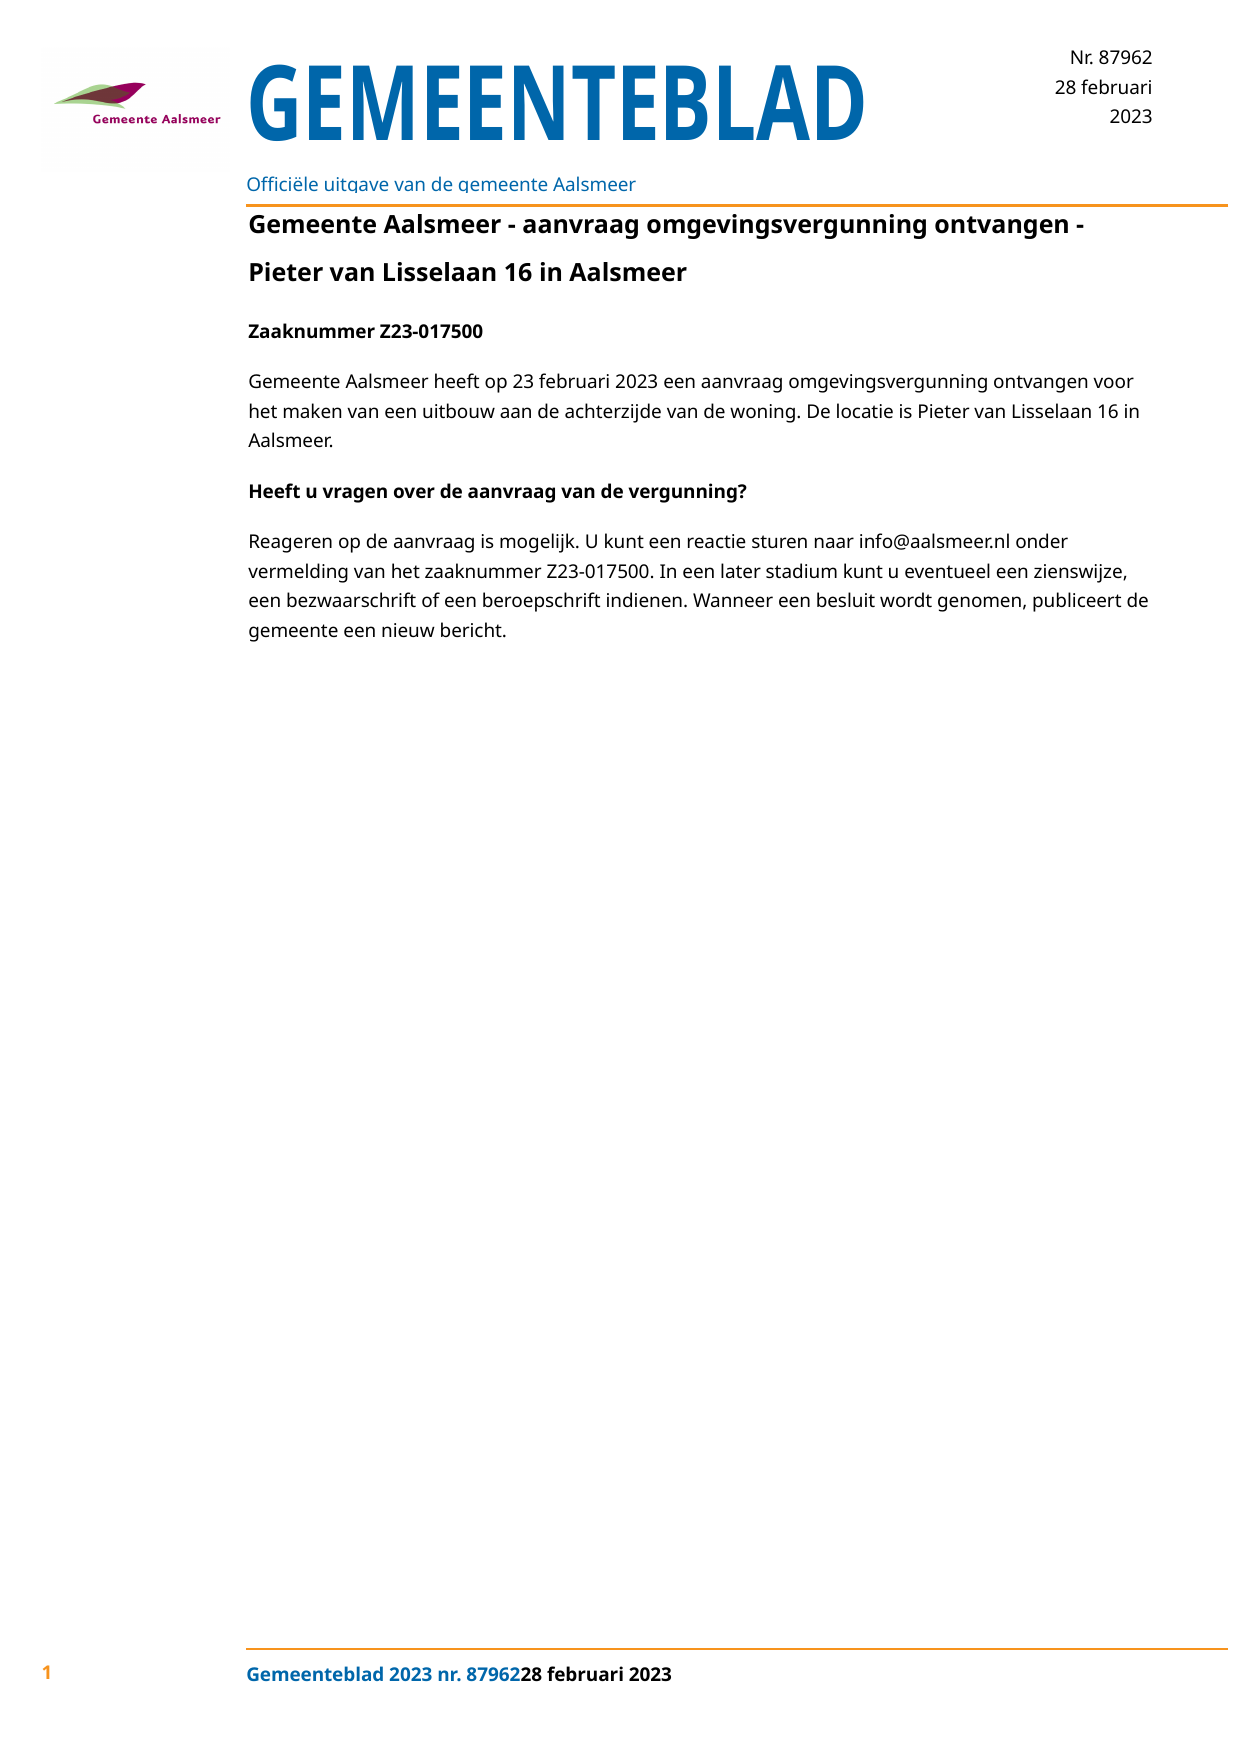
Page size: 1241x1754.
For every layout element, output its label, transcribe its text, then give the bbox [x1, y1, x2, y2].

text Gemeente Aalsmeer heeft op 23 februari 2023 een aanvraag omgevingsvergunning ontvangen voor het maken van een uitbouw aan de achterzijde van de woning. De locatie is Pieter van Lisselaan 16 in Aalsmeer. [248, 368, 1152, 453]
text Gemeente Aalsmeer - aanvraag omgevingsvergunning ontvangen - Pieter van Lisselaan 16 in Aalsmeer [248, 207, 1152, 288]
text Reageren op de aanvraag is mogelijk. U kunt een reactie sturen naar info@aalsmeer.nl onder vermelding van het zaaknummer Z23-017500. In een later stadium kunt u eventueel een zienswijze, een bezwaarschrift of een beroepschrift indienen. Wanneer een besluit wordt genomen, publiceert de gemeente een nieuw bericht. [248, 528, 1152, 643]
text Zaaknummer Z23-017500 [248, 318, 1152, 344]
text Heeft u vragen over de aanvraag van de vergunning? [248, 478, 1152, 504]
picture [41, 47, 231, 172]
